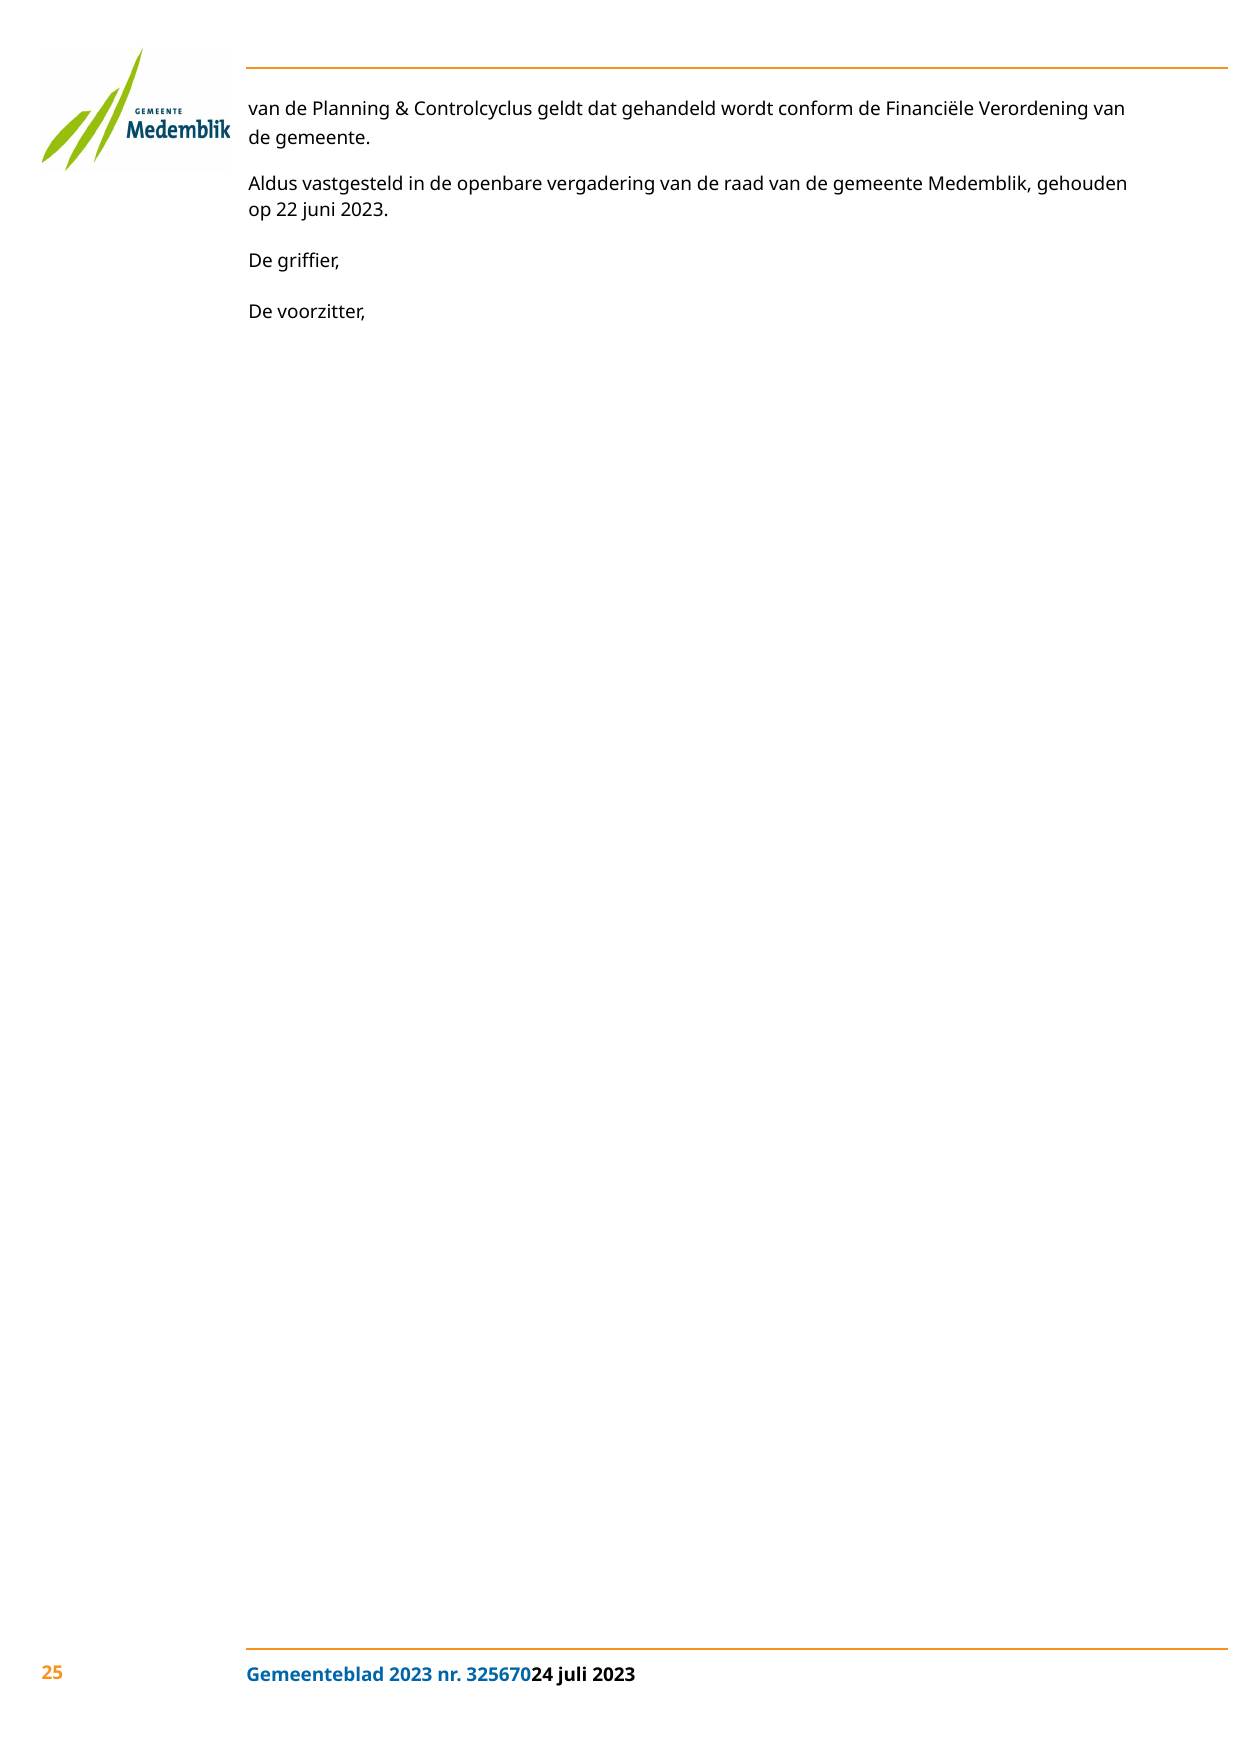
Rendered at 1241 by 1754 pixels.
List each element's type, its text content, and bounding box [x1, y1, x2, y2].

text De griffier, [248, 247, 1152, 273]
text van de Planning & Controlcyclus geldt dat gehandeld wordt conform de Financiële Verordening van de gemeente. [248, 95, 1152, 150]
text Aldus vastgesteld in de openbare vergadering van de raad van de gemeente Medemblik, gehouden op 22 juni 2023. [248, 170, 1152, 221]
text De voorzitter, [248, 299, 1152, 324]
picture [41, 47, 231, 172]
